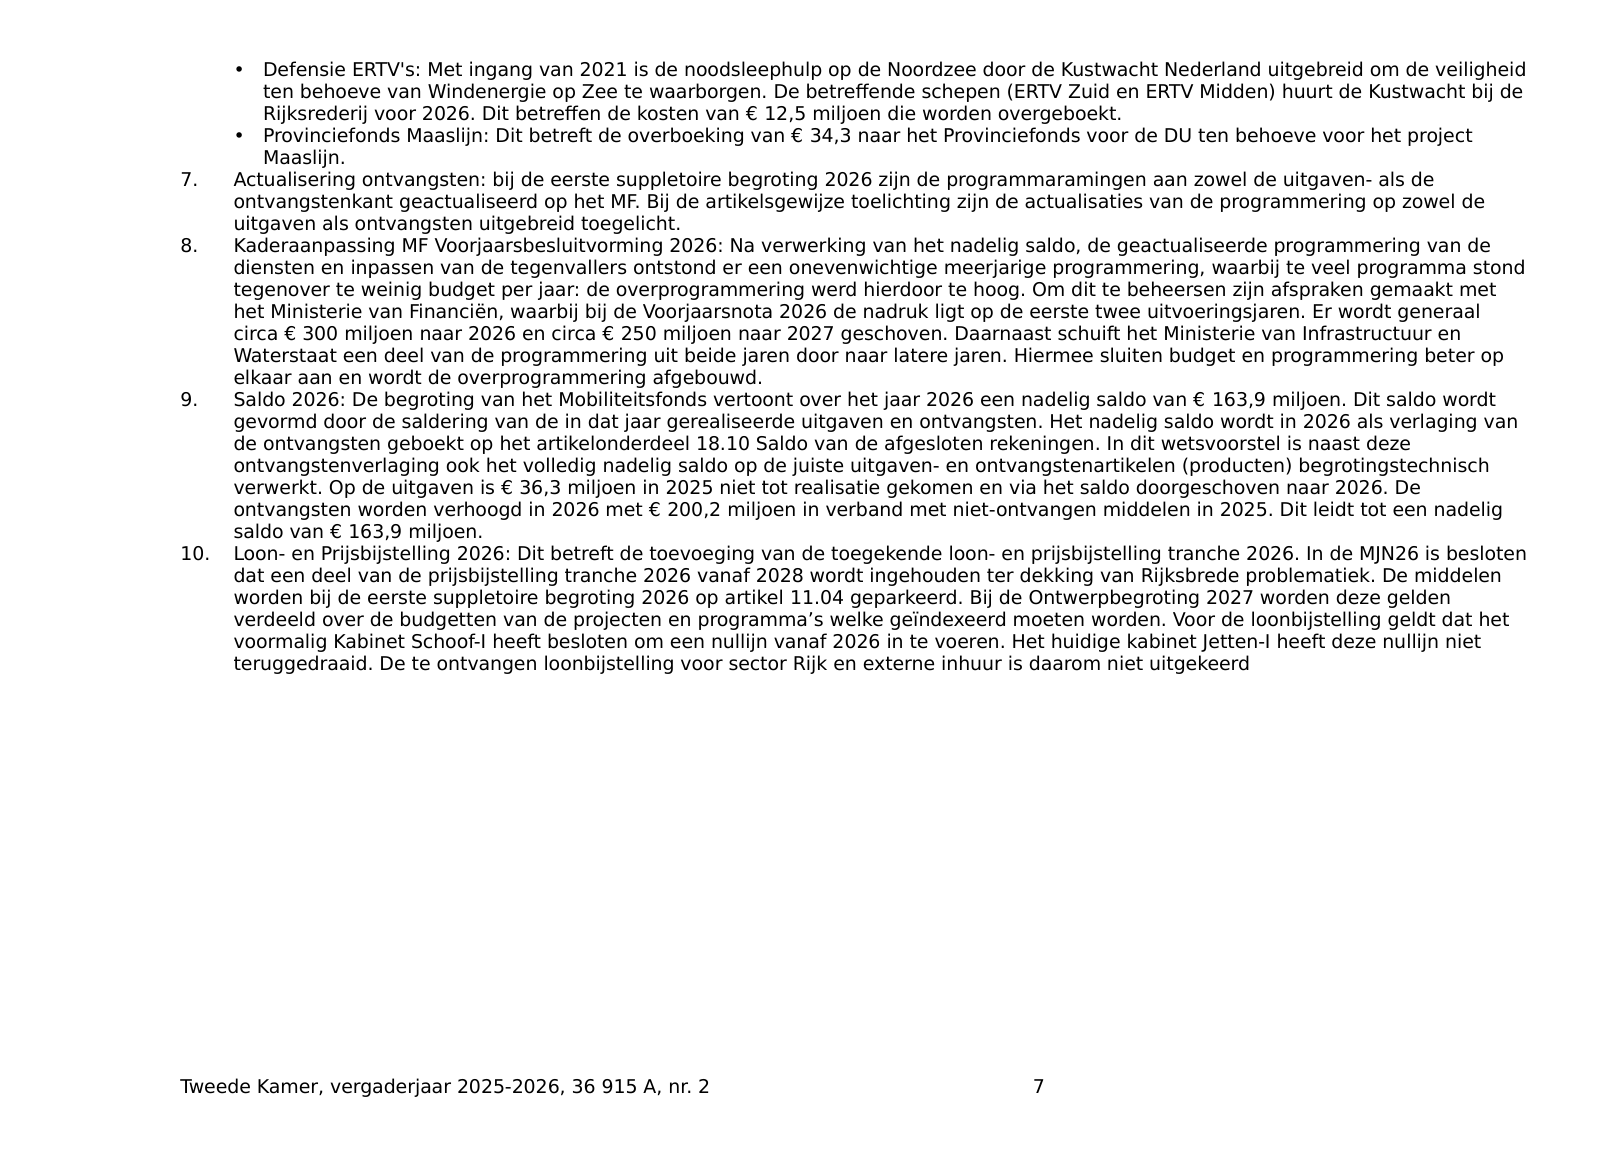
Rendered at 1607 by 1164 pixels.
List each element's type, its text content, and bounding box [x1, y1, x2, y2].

text 7. Actualisering ontvangsten: bij de eerste suppletoire begroting 2026 zijn de programmaramingen aan zowel de uitgaven- als de ontvangstenkant geactualiseerd op het MF. Bij de artikelsgewijze toelichting zijn de actualisaties van de programmering op zowel de uitgaven als ontvangsten uitgebreid toegelicht. [180, 169, 1529, 235]
text 9. Saldo 2026: De begroting van het Mobiliteitsfonds vertoont over het jaar 2026 een nadelig saldo van € 163,9 miljoen. Dit saldo wordt gevormd door de saldering van de in dat jaar gerealiseerde uitgaven en ontvangsten. Het nadelig saldo wordt in 2026 als verlaging van de ontvangsten geboekt op het artikelonderdeel 18.10 Saldo van de afgesloten rekeningen. In dit wetsvoorstel is naast deze ontvangstenverlaging ook het volledig nadelig saldo op de juiste uitgaven- en ontvangstenartikelen (producten) begrotingstechnisch verwerkt. Op de uitgaven is € 36,3 miljoen in 2025 niet tot realisatie gekomen en via het saldo doorgeschoven naar 2026. De ontvangsten worden verhoogd in 2026 met € 200,2 miljoen in verband met niet-ontvangen middelen in 2025. Dit leidt tot een nadelig saldo van € 163,9 miljoen. [180, 389, 1529, 543]
text 10. Loon- en Prijsbijstelling 2026: Dit betreft de toevoeging van de toegekende loon- en prijsbijstelling tranche 2026. In de MJN26 is besloten dat een deel van de prijsbijstelling tranche 2026 vanaf 2028 wordt ingehouden ter dekking van Rijksbrede problematiek. De middelen worden bij de eerste suppletoire begroting 2026 op artikel 11.04 geparkeerd. Bij de Ontwerpbegroting 2027 worden deze gelden verdeeld over de budgetten van de projecten en programma’s welke geïndexeerd moeten worden. Voor de loonbijstelling geldt dat het voormalig Kabinet Schoof-I heeft besloten om een nullijn vanaf 2026 in te voeren. Het huidige kabinet Jetten-I heeft deze nullijn niet teruggedraaid. De te ontvangen loonbijstelling voor sector Rijk en externe inhuur is daarom niet uitgekeerd [180, 543, 1529, 674]
text 8. Kaderaanpassing MF Voorjaarsbesluitvorming 2026: Na verwerking van het nadelig saldo, de geactualiseerde programmering van de diensten en inpassen van de tegenvallers ontstond er een onevenwichtige meerjarige programmering, waarbij te veel programma stond tegenover te weinig budget per jaar: de overprogrammering werd hierdoor te hoog. Om dit te beheersen zijn afspraken gemaakt met het Ministerie van Financiën, waarbij bij de Voorjaarsnota 2026 de nadruk ligt op de eerste twee uitvoeringsjaren. Er wordt generaal circa € 300 miljoen naar 2026 en circa € 250 miljoen naar 2027 geschoven. Daarnaast schuift het Ministerie van Infrastructuur en Waterstaat een deel van de programmering uit beide jaren door naar latere jaren. Hiermee sluiten budget en programmering beter op elkaar aan en wordt de overprogrammering afgebouwd. [180, 235, 1529, 389]
text • Defensie ERTV's: Met ingang van 2021 is de noodsleephulp op de Noordzee door de Kustwacht Nederland uitgebreid om de veiligheid ten behoeve van Windenergie op Zee te waarborgen. De betreffende schepen (ERTV Zuid en ERTV Midden) huurt de Kustwacht bij de Rijksrederij voor 2026. Dit betreffen de kosten van € 12,5 miljoen die worden overgeboekt. [233, 59, 1529, 125]
text • Provinciefonds Maaslijn: Dit betreft de overboeking van € 34,3 naar het Provinciefonds voor de DU ten behoeve voor het project Maaslijn. [233, 125, 1529, 169]
